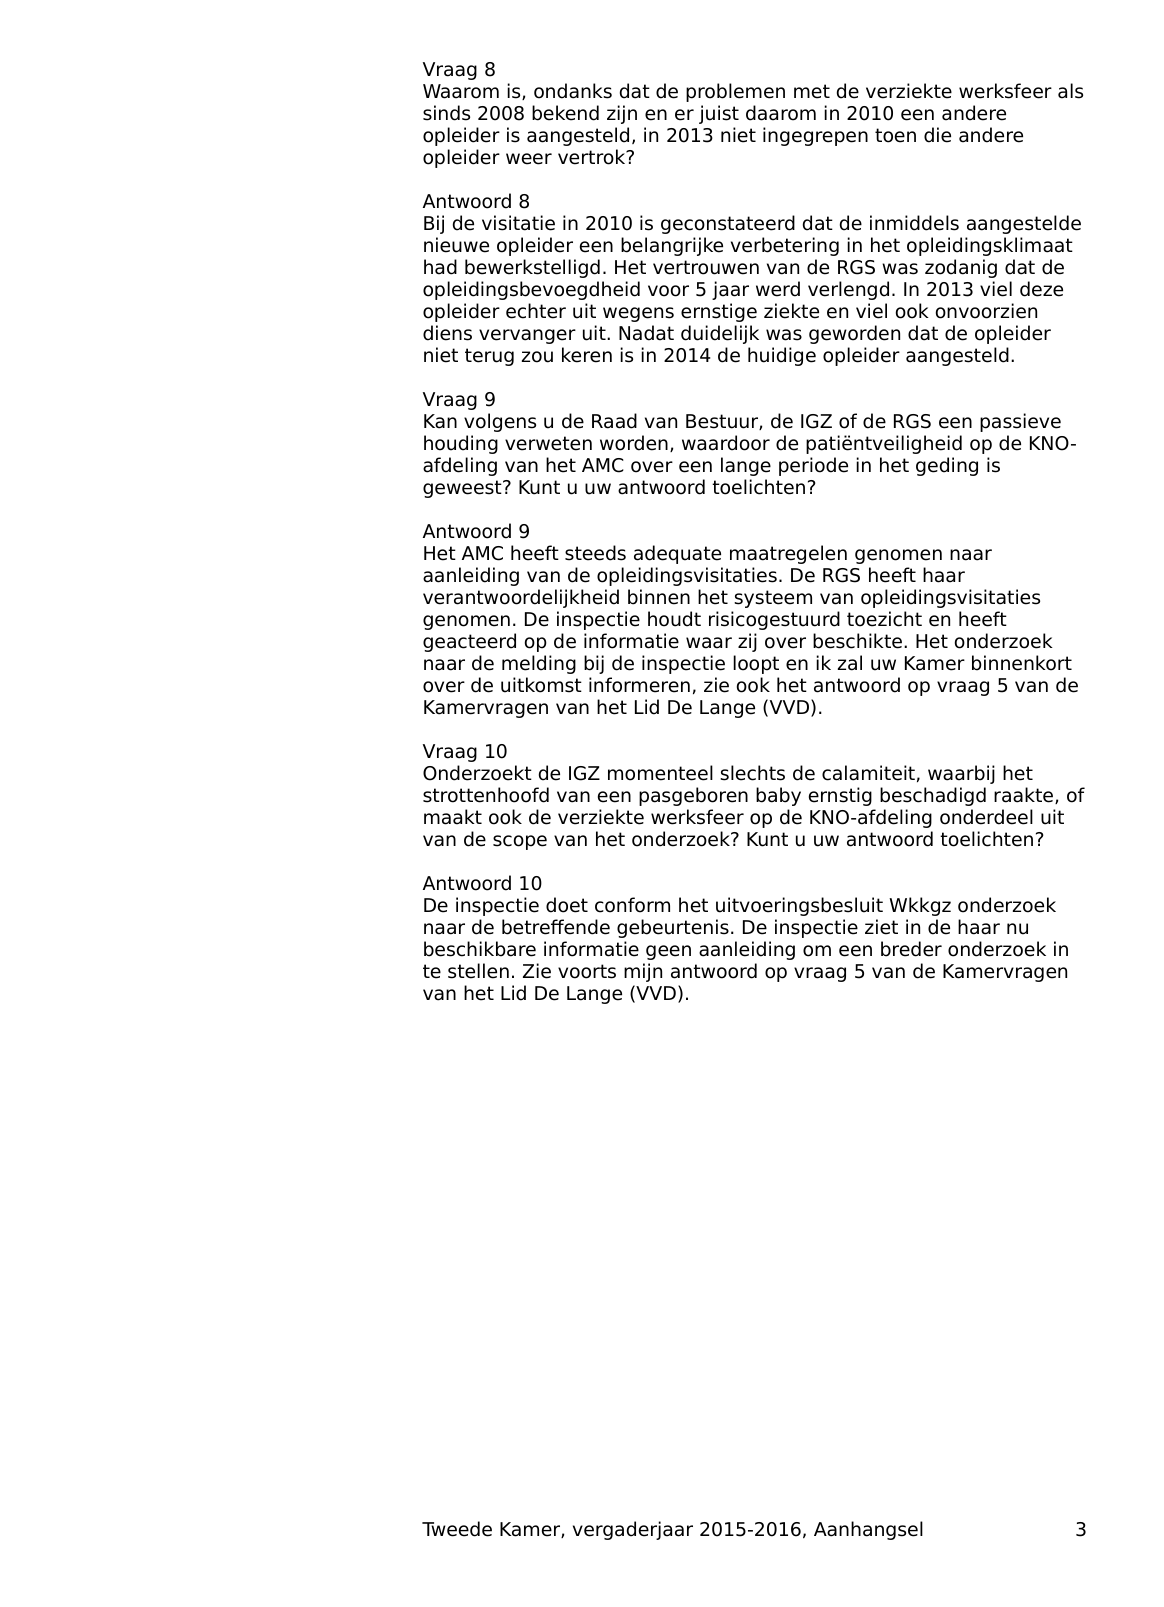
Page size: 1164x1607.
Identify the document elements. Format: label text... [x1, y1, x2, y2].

text Vraag 9 [422, 389, 1087, 411]
text De inspectie doet conform het uitvoeringsbesluit Wkkgz onderzoek naar de betreffende gebeurtenis. De inspectie ziet in de haar nu beschikbare informatie geen aanleiding om een breder onderzoek in te stellen. Zie voorts mijn antwoord op vraag 5 van de Kamervragen van het Lid De Lange (VVD). [422, 895, 1087, 1005]
text Bij de visitatie in 2010 is geconstateerd dat de inmiddels aangestelde nieuwe opleider een belangrijke verbetering in het opleidingsklimaat had bewerkstelligd. Het vertrouwen van de RGS was zodanig dat de opleidingsbevoegdheid voor 5 jaar werd verlengd. In 2013 viel deze opleider echter uit wegens ernstige ziekte en viel ook onvoorzien diens vervanger uit. Nadat duidelijk was geworden dat de opleider niet terug zou keren is in 2014 de huidige opleider aangesteld. [422, 213, 1087, 367]
text Onderzoekt de IGZ momenteel slechts de calamiteit, waarbij het strottenhoofd van een pasgeboren baby ernstig beschadigd raakte, of maakt ook de verziekte werksfeer op de KNO-afdeling onderdeel uit van de scope van het onderzoek? Kunt u uw antwoord toelichten? [422, 763, 1087, 851]
text Kan volgens u de Raad van Bestuur, de IGZ of de RGS een passieve houding verweten worden, waardoor de patiëntveiligheid op de KNO-afdeling van het AMC over een lange periode in het geding is geweest? Kunt u uw antwoord toelichten? [422, 411, 1087, 499]
text Vraag 8 [422, 59, 1087, 81]
text Antwoord 9 [422, 521, 1087, 543]
text Waarom is, ondanks dat de problemen met de verziekte werksfeer als sinds 2008 bekend zijn en er juist daarom in 2010 een andere opleider is aangesteld, in 2013 niet ingegrepen toen die andere opleider weer vertrok? [422, 81, 1087, 169]
text Antwoord 10 [422, 873, 1087, 895]
text Antwoord 8 [422, 191, 1087, 213]
text Vraag 10 [422, 741, 1087, 763]
text Het AMC heeft steeds adequate maatregelen genomen naar aanleiding van de opleidingsvisitaties. De RGS heeft haar verantwoordelijkheid binnen het systeem van opleidingsvisitaties genomen. De inspectie houdt risicogestuurd toezicht en heeft geacteerd op de informatie waar zij over beschikte. Het onderzoek naar de melding bij de inspectie loopt en ik zal uw Kamer binnenkort over de uitkomst informeren, zie ook het antwoord op vraag 5 van de Kamervragen van het Lid De Lange (VVD). [422, 543, 1087, 719]
